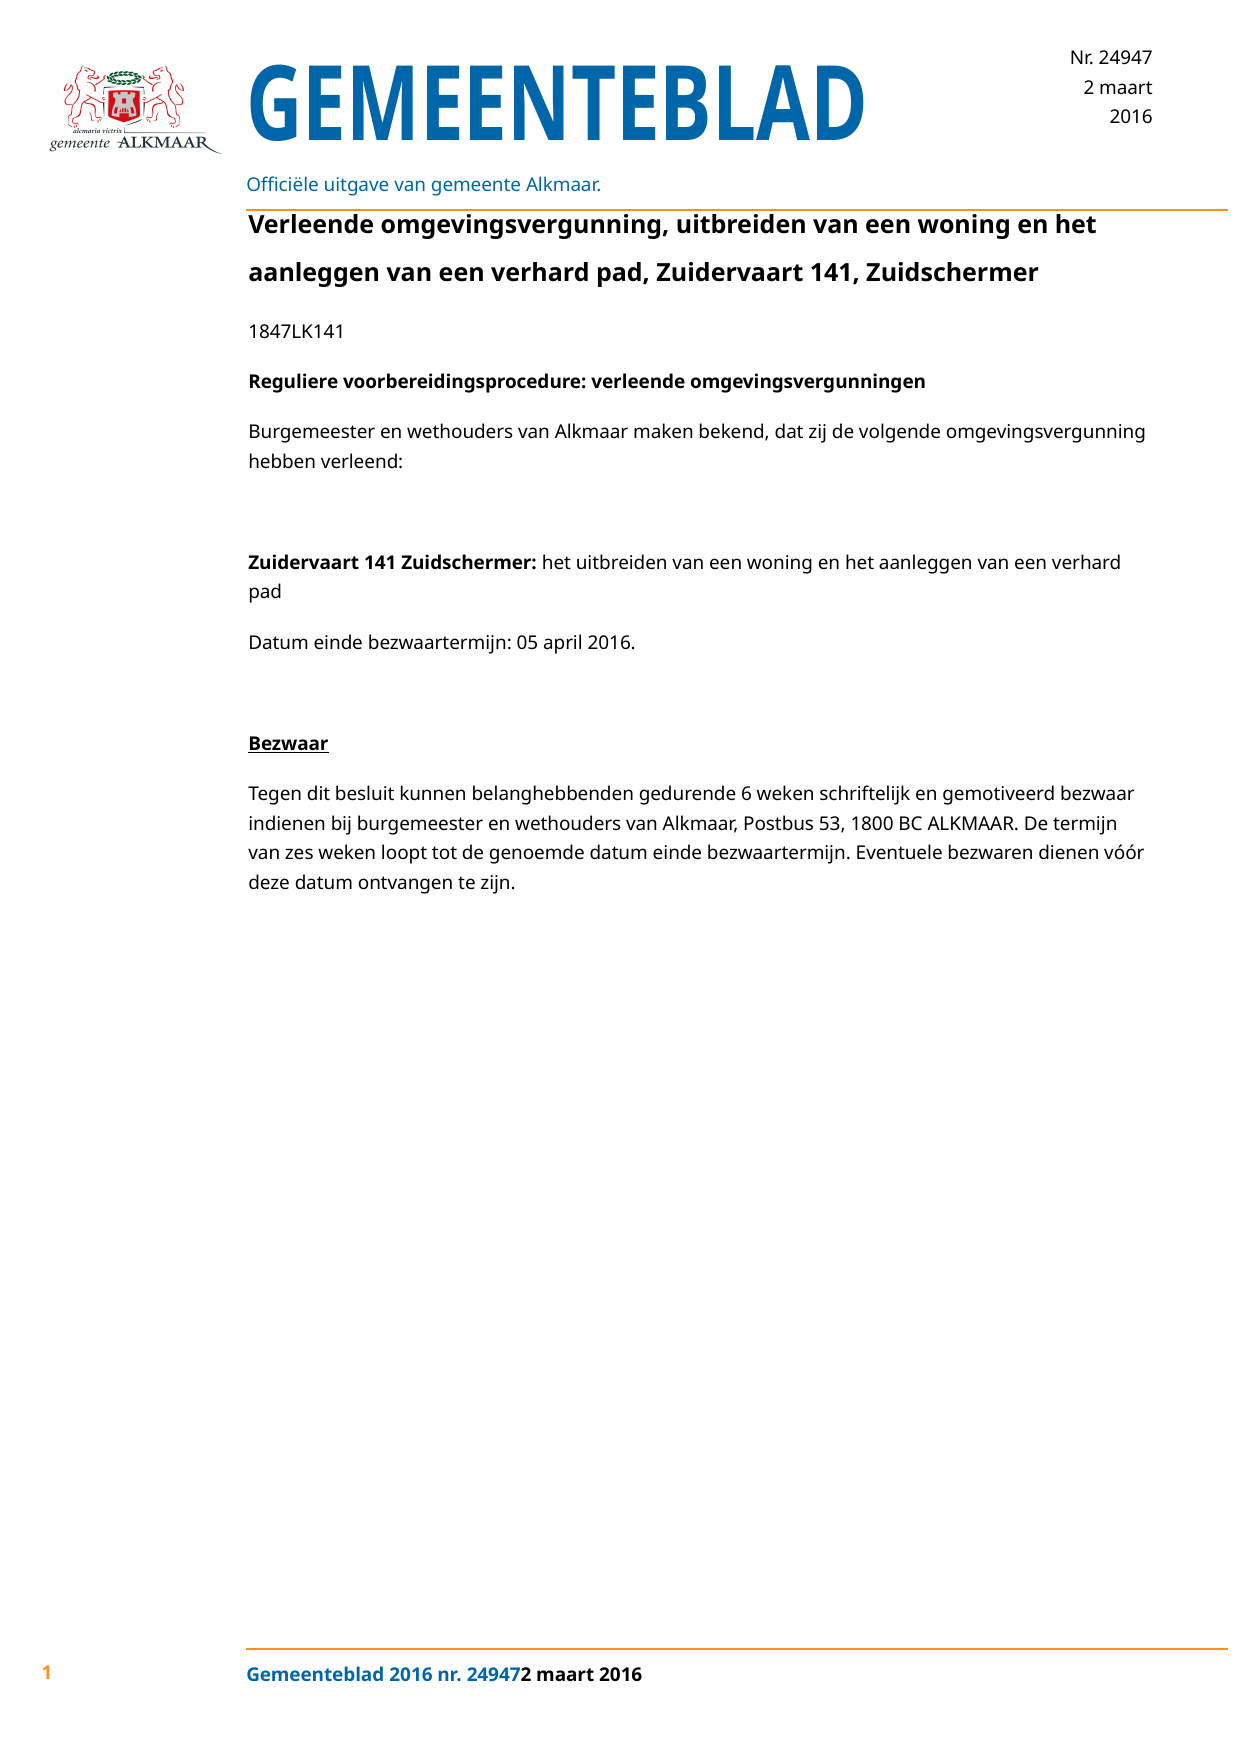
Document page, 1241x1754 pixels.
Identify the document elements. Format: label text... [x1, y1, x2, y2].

text 1847LK141 [248, 318, 1152, 344]
text Reguliere voorbereidingsprocedure: verleende omgevingsvergunningen [248, 368, 1152, 394]
text Datum einde bezwaartermijn: 05 april 2016. [248, 629, 1152, 655]
text Burgemeester en wethouders van Alkmaar maken bekend, dat zij de volgende omgevingsvergunning hebben verleend: [248, 419, 1152, 474]
picture [41, 47, 231, 172]
text Verleende omgevingsvergunning, uitbreiden van een woning en het aanleggen van een verhard pad, Zuidervaart 141, Zuidschermer [248, 211, 1152, 288]
text Tegen dit besluit kunnen belanghebbenden gedurende 6 weken schriftelijk en gemotiveerd bezwaar indienen bij burgemeester en wethouders van Alkmaar, Postbus 53, 1800 BC ALKMAAR. De termijn van zes weken loopt tot de genoemde datum einde bezwaartermijn. Eventuele bezwaren dienen vóór deze datum ontvangen te zijn. [248, 780, 1152, 895]
text Bezwaar [248, 730, 1152, 756]
text Zuidervaart 141 Zuidschermer: het uitbreiden van een woning en het aanleggen van een verhard pad [248, 549, 1152, 604]
